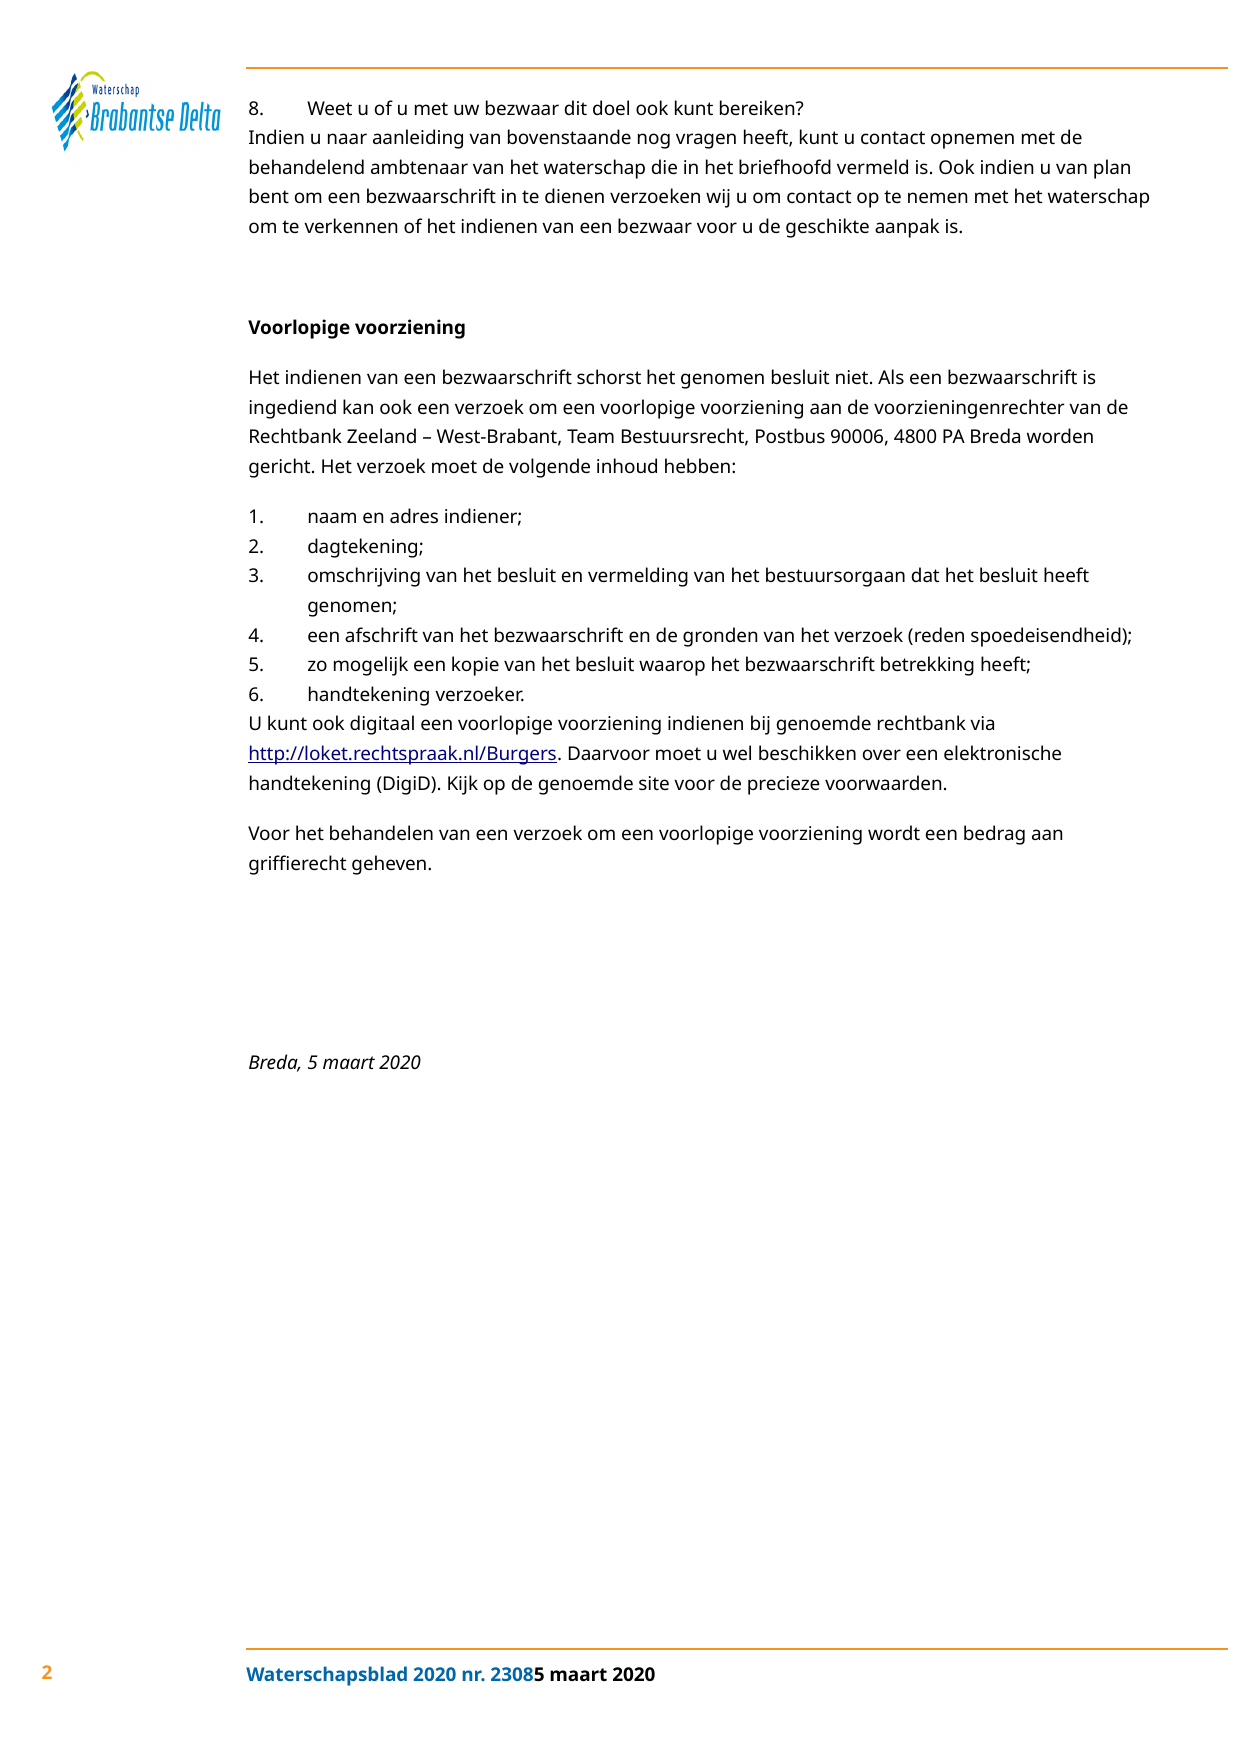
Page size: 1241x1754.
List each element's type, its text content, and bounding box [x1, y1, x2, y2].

text Indien u naar aanleiding van bovenstaande nog vragen heeft, kunt u contact opnemen met de behandelend ambtenaar van het waterschap die in het briefhoofd vermeld is. Ook indien u van plan bent om een bezwaarschrift in te dienen verzoeken wij u om contact op te nemen met het waterschap om te verkennen of het indienen van een bezwaar voor u de geschikte aanpak is. [248, 124, 1152, 239]
text Voorlopige voorziening [248, 314, 1152, 340]
picture [41, 47, 231, 172]
list Weet u of u met uw bezwaar dit doel ook kunt bereiken? [248, 95, 1152, 121]
text Voor het behandelen van een verzoek om een voorlopige voorziening wordt een bedrag aan griffierecht geheven. [248, 820, 1152, 876]
list dagtekening; [248, 533, 1152, 559]
list handtekening verzoeker. [248, 681, 1152, 707]
list naam en adres indiener; [248, 503, 1152, 529]
text Breda, 5 maart 2020 [248, 1049, 1152, 1074]
text Het indienen van een bezwaarschrift schorst het genomen besluit niet. Als een bezwaarschrift is ingediend kan ook een verzoek om een voorlopige voorziening aan de voorzieningenrechter van de Rechtbank Zeeland – West-Brabant, Team Bestuursrecht, Postbus 90006, 4800 PA Breda worden gericht. Het verzoek moet de volgende inhoud hebben: [248, 364, 1152, 479]
list een afschrift van het bezwaarschrift en de gronden van het verzoek (reden spoedeisendheid); [248, 622, 1152, 648]
list omschrijving van het besluit en vermelding van het bestuursorgaan dat het besluit heeft genomen; [248, 563, 1152, 618]
list zo mogelijk een kopie van het besluit waarop het bezwaarschrift betrekking heeft; [248, 651, 1152, 677]
text U kunt ook digitaal een voorlopige voorziening indienen bij genoemde rechtbank via http://loket.rechtspraak.nl/Burgers. Daarvoor moet u wel beschikken over een elektronische handtekening (DigiD). Kijk op de genoemde site voor de precieze voorwaarden. [248, 711, 1152, 796]
